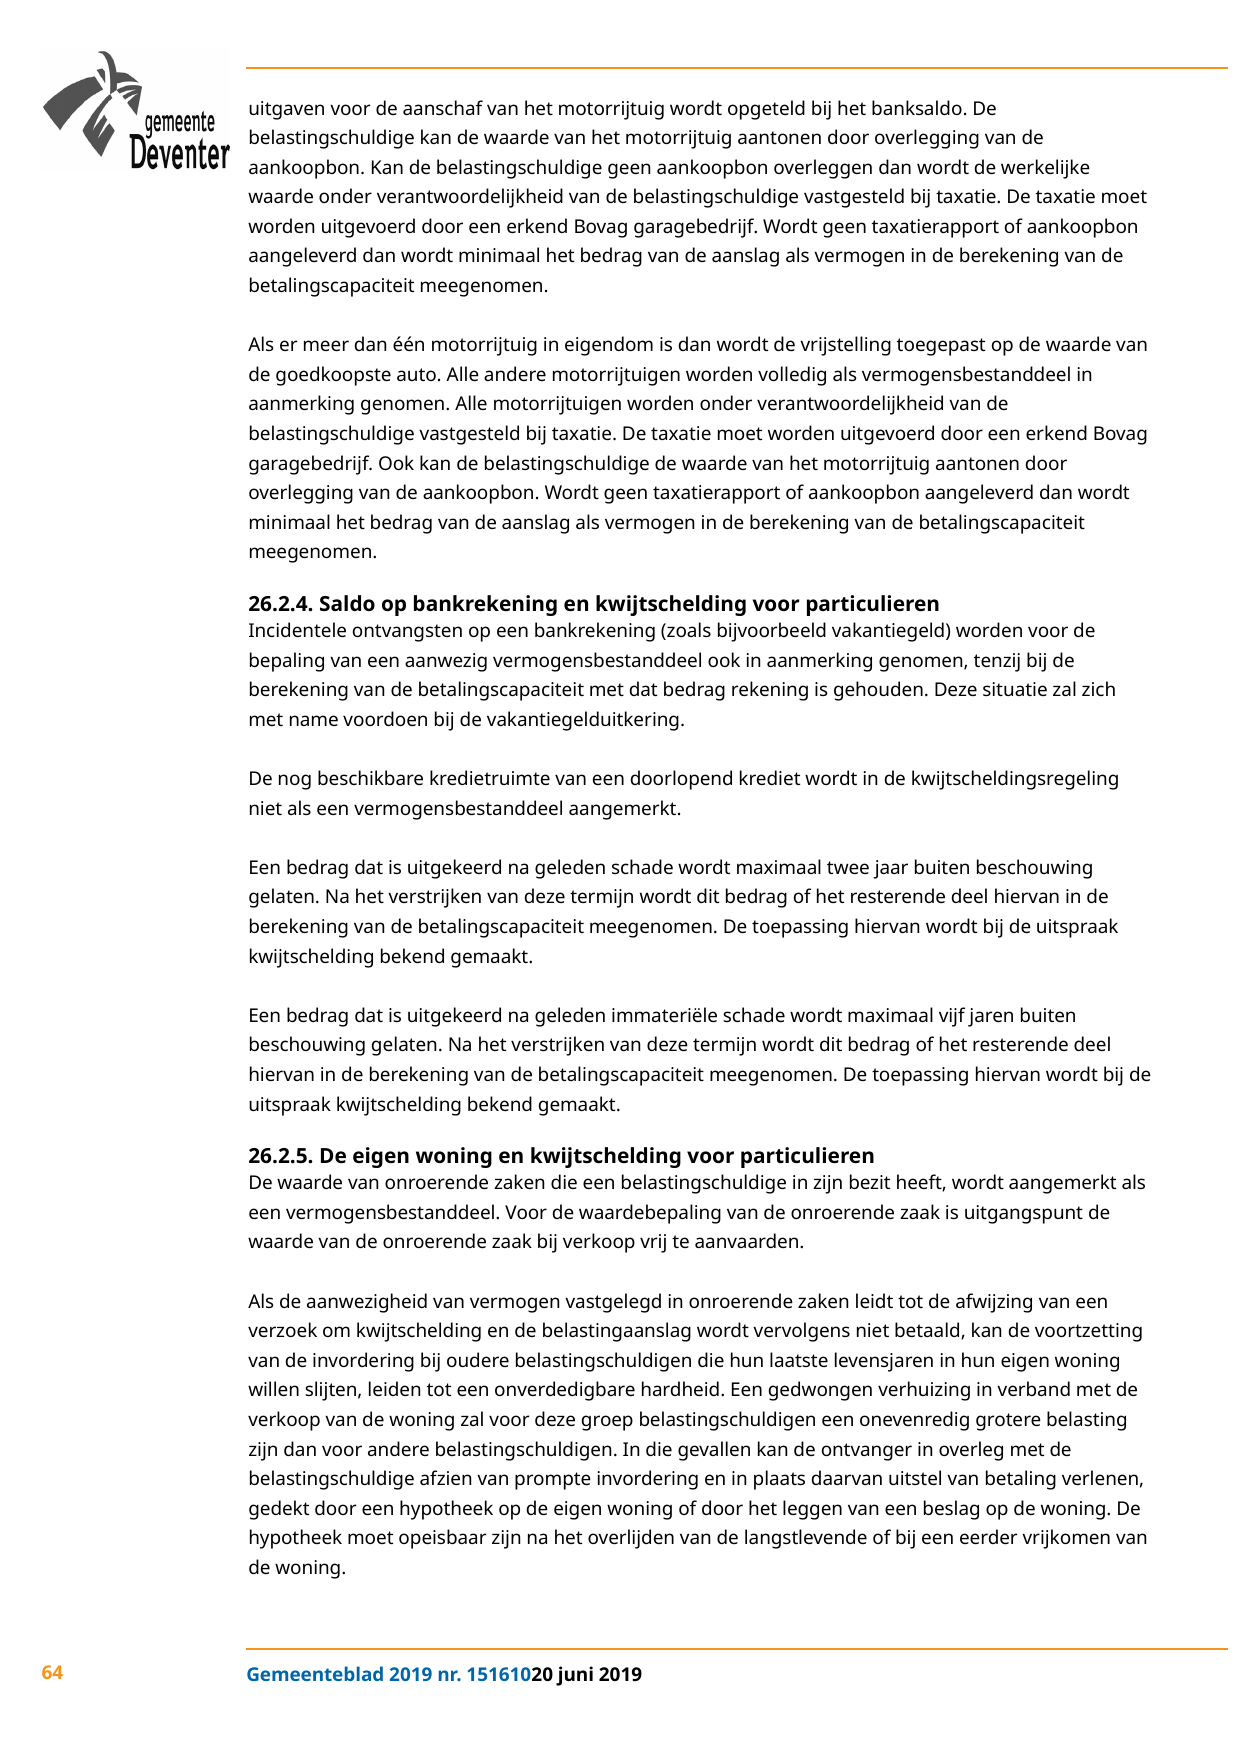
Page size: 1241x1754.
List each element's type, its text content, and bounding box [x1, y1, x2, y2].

text De nog beschikbare kredietruimte van een doorlopend krediet wordt in de kwijtscheldingsregeling niet als een vermogensbestanddeel aangemerkt. [248, 765, 1152, 821]
text Als er meer dan één motorrijtuig in eigendom is dan wordt de vrijstelling toegepast op de waarde van de goedkoopste auto. Alle andere motorrijtuigen worden volledig als vermogensbestanddeel in aanmerking genomen. Alle motorrijtuigen worden onder verantwoordelijkheid van de belastingschuldige vastgesteld bij taxatie. De taxatie moet worden uitgevoerd door een erkend Bovag garagebedrijf. Ook kan de belastingschuldige de waarde van het motorrijtuig aantonen door overlegging van de aankoopbon. Wordt geen taxatierapport of aankoopbon aangeleverd dan wordt minimaal het bedrag van de aanslag als vermogen in de berekening van de betalingscapaciteit meegenomen. [248, 331, 1152, 564]
text 26.2.5. De eigen woning en kwijtschelding voor particulieren [248, 1141, 1152, 1169]
text Een bedrag dat is uitgekeerd na geleden schade wordt maximaal twee jaar buiten beschouwing gelaten. Na het verstrijken van deze termijn wordt dit bedrag of het resterende deel hiervan in de berekening van de betalingscapaciteit meegenomen. De toepassing hiervan wordt bij de uitspraak kwijtschelding bekend gemaakt. [248, 854, 1152, 968]
text Als de aanwezigheid van vermogen vastgelegd in onroerende zaken leidt tot de afwijzing van een verzoek om kwijtschelding en de belastingaanslag wordt vervolgens niet betaald, kan de voortzetting van de invordering bij oudere belastingschuldigen die hun laatste levensjaren in hun eigen woning willen slijten, leiden tot een onverdedigbare hardheid. Een gedwongen verhuizing in verband met de verkoop van de woning zal voor deze groep belastingschuldigen een onevenredig grotere belasting zijn dan voor andere belastingschuldigen. In die gevallen kan de ontvanger in overleg met de belastingschuldige afzien van prompte invordering en in plaats daarvan uitstel van betaling verlenen, gedekt door een hypotheek op de eigen woning of door het leggen van een beslag op de woning. De hypotheek moet opeisbaar zijn na het overlijden van de langstlevende of bij een eerder vrijkomen van de woning. [248, 1288, 1152, 1580]
text Een bedrag dat is uitgekeerd na geleden immateriële schade wordt maximaal vijf jaren buiten beschouwing gelaten. Na het verstrijken van deze termijn wordt dit bedrag of het resterende deel hiervan in de berekening van de betalingscapaciteit meegenomen. De toepassing hiervan wordt bij de uitspraak kwijtschelding bekend gemaakt. [248, 1002, 1152, 1116]
text 26.2.4. Saldo op bankrekening en kwijtschelding voor particulieren [248, 589, 1152, 617]
text De waarde van onroerende zaken die een belastingschuldige in zijn bezit heeft, wordt aangemerkt als een vermogensbestanddeel. Voor de waardebepaling van de onroerende zaak is uitgangspunt de waarde van de onroerende zaak bij verkoop vrij te aanvaarden. [248, 1169, 1152, 1254]
text uitgaven voor de aanschaf van het motorrijtuig wordt opgeteld bij het banksaldo. De belastingschuldige kan de waarde van het motorrijtuig aantonen door overlegging van de aankoopbon. Kan de belastingschuldige geen aankoopbon overleggen dan wordt de werkelijke waarde onder verantwoordelijkheid van de belastingschuldige vastgesteld bij taxatie. De taxatie moet worden uitgevoerd door een erkend Bovag garagebedrijf. Wordt geen taxatierapport of aankoopbon aangeleverd dan wordt minimaal het bedrag van de aanslag als vermogen in de berekening van de betalingscapaciteit meegenomen. [248, 95, 1152, 298]
picture [41, 47, 231, 172]
text Incidentele ontvangsten op een bankrekening (zoals bijvoorbeeld vakantiegeld) worden voor de bepaling van een aanwezig vermogensbestanddeel ook in aanmerking genomen, tenzij bij de berekening van de betalingscapaciteit met dat bedrag rekening is gehouden. Deze situatie zal zich met name voordoen bij de vakantiegelduitkering. [248, 617, 1152, 732]
